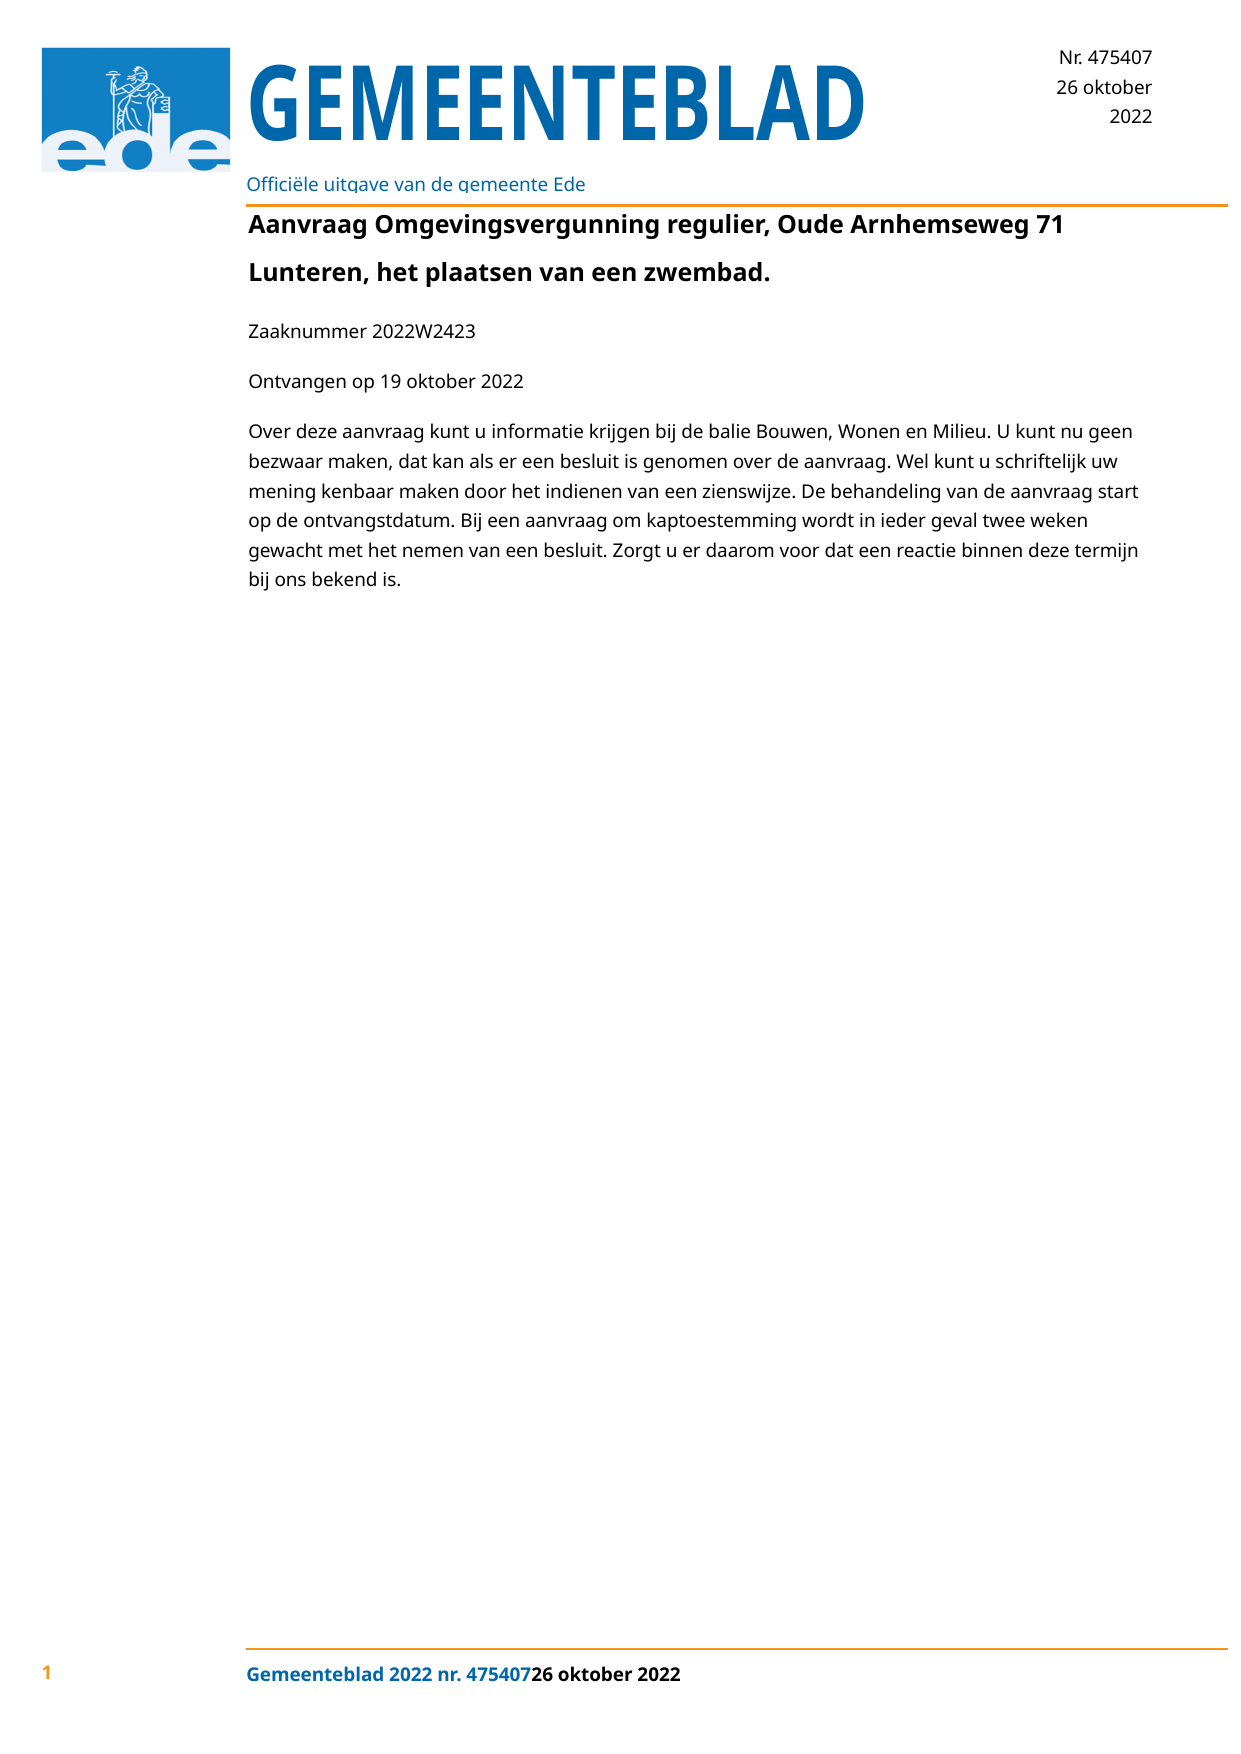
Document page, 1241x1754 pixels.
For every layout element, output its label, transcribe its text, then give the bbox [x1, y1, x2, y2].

picture [41, 47, 231, 172]
text Zaaknummer 2022W2423 [248, 318, 1152, 344]
text Over deze aanvraag kunt u informatie krijgen bij de balie Bouwen, Wonen en Milieu. U kunt nu geen bezwaar maken, dat kan als er een besluit is genomen over de aanvraag. Wel kunt u schriftelijk uw mening kenbaar maken door het indienen van een zienswijze. De behandeling van de aanvraag start op de ontvangstdatum. Bij een aanvraag om kaptoestemming wordt in ieder geval twee weken gewacht met het nemen van een besluit. Zorgt u er daarom voor dat een reactie binnen deze termijn bij ons bekend is. [248, 419, 1152, 592]
text Aanvraag Omgevingsvergunning regulier, Oude Arnhemseweg 71 Lunteren, het plaatsen van een zwembad. [248, 207, 1152, 288]
text Ontvangen op 19 oktober 2022 [248, 368, 1152, 394]
